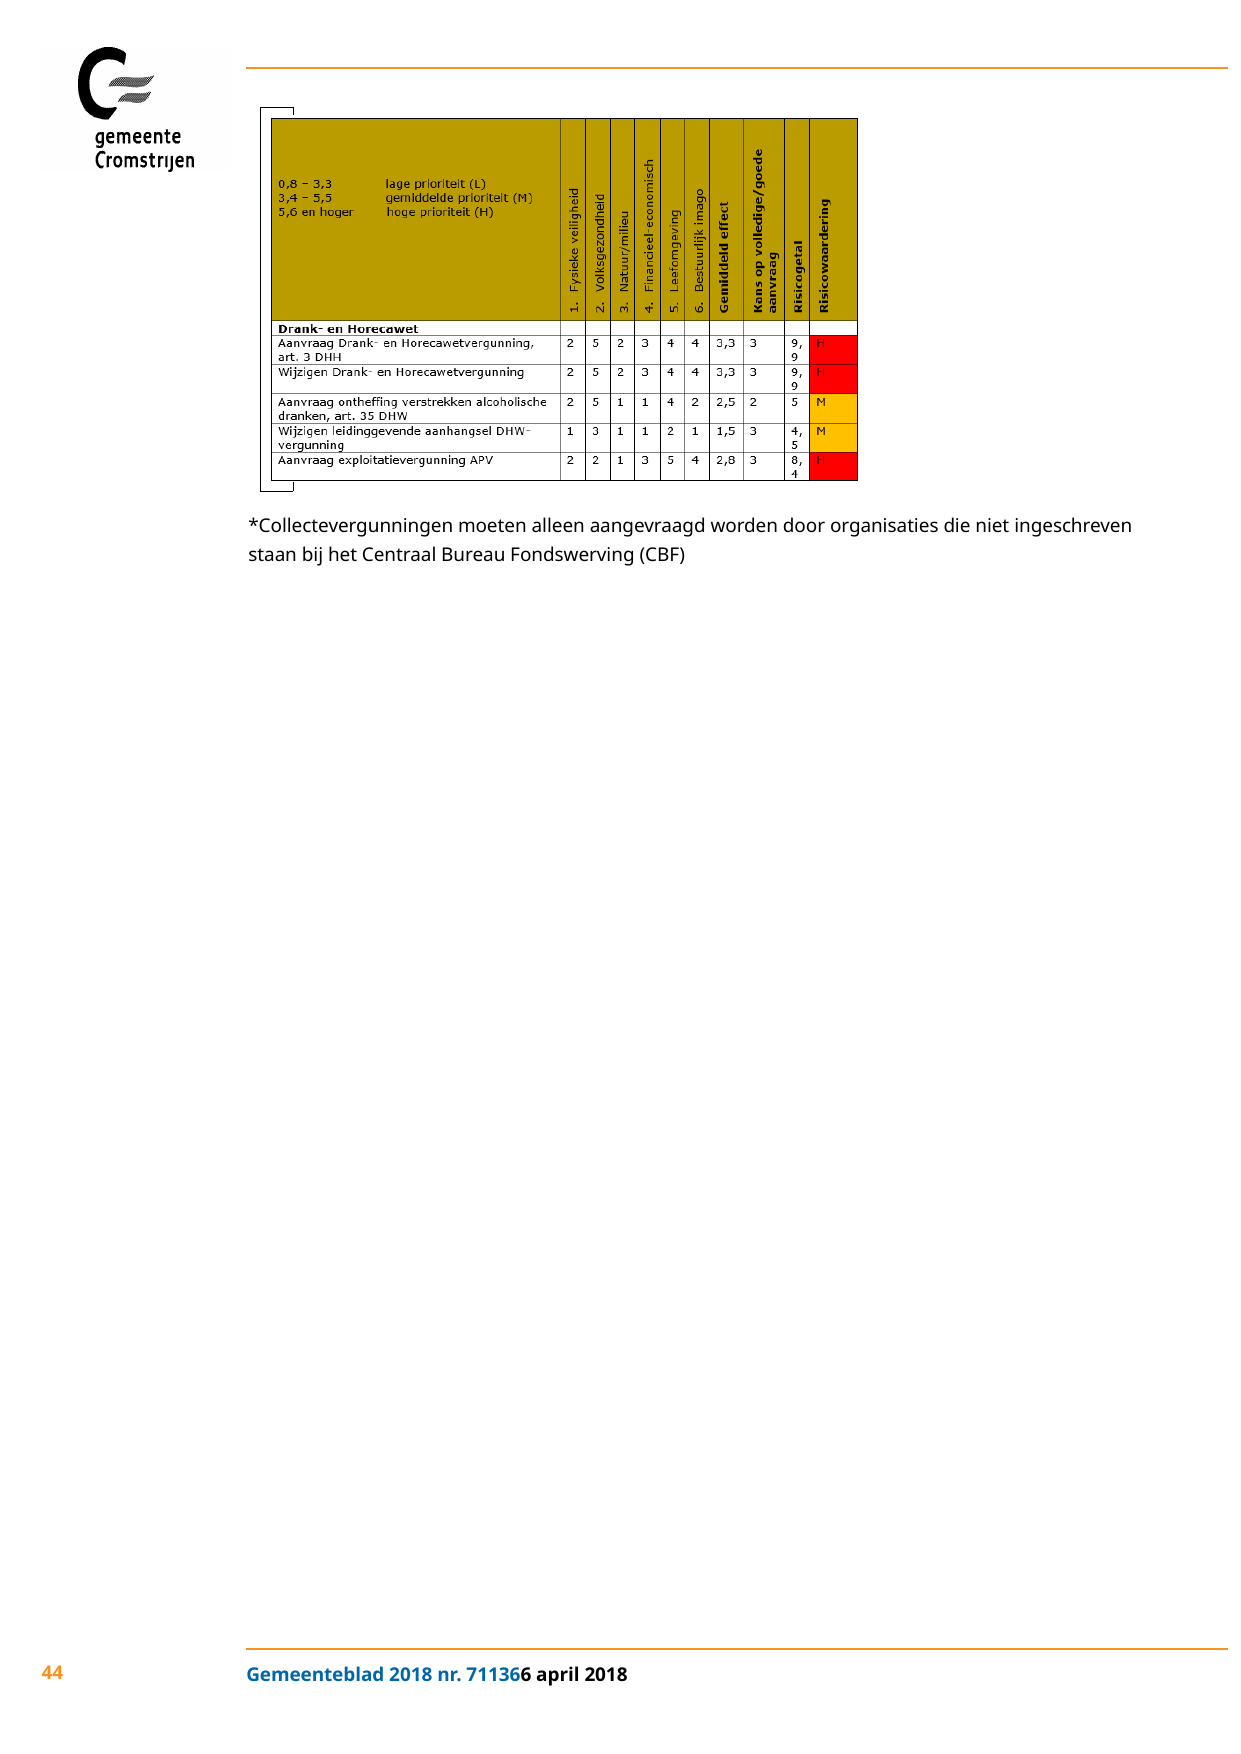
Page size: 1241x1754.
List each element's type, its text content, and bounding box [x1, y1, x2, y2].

picture [41, 47, 231, 172]
picture [268, 115, 860, 482]
text *Collectevergunningen moeten alleen aangevraagd worden door organisaties die niet ingeschreven staan bij het Centraal Bureau Fondswerving (CBF) [248, 512, 1152, 567]
